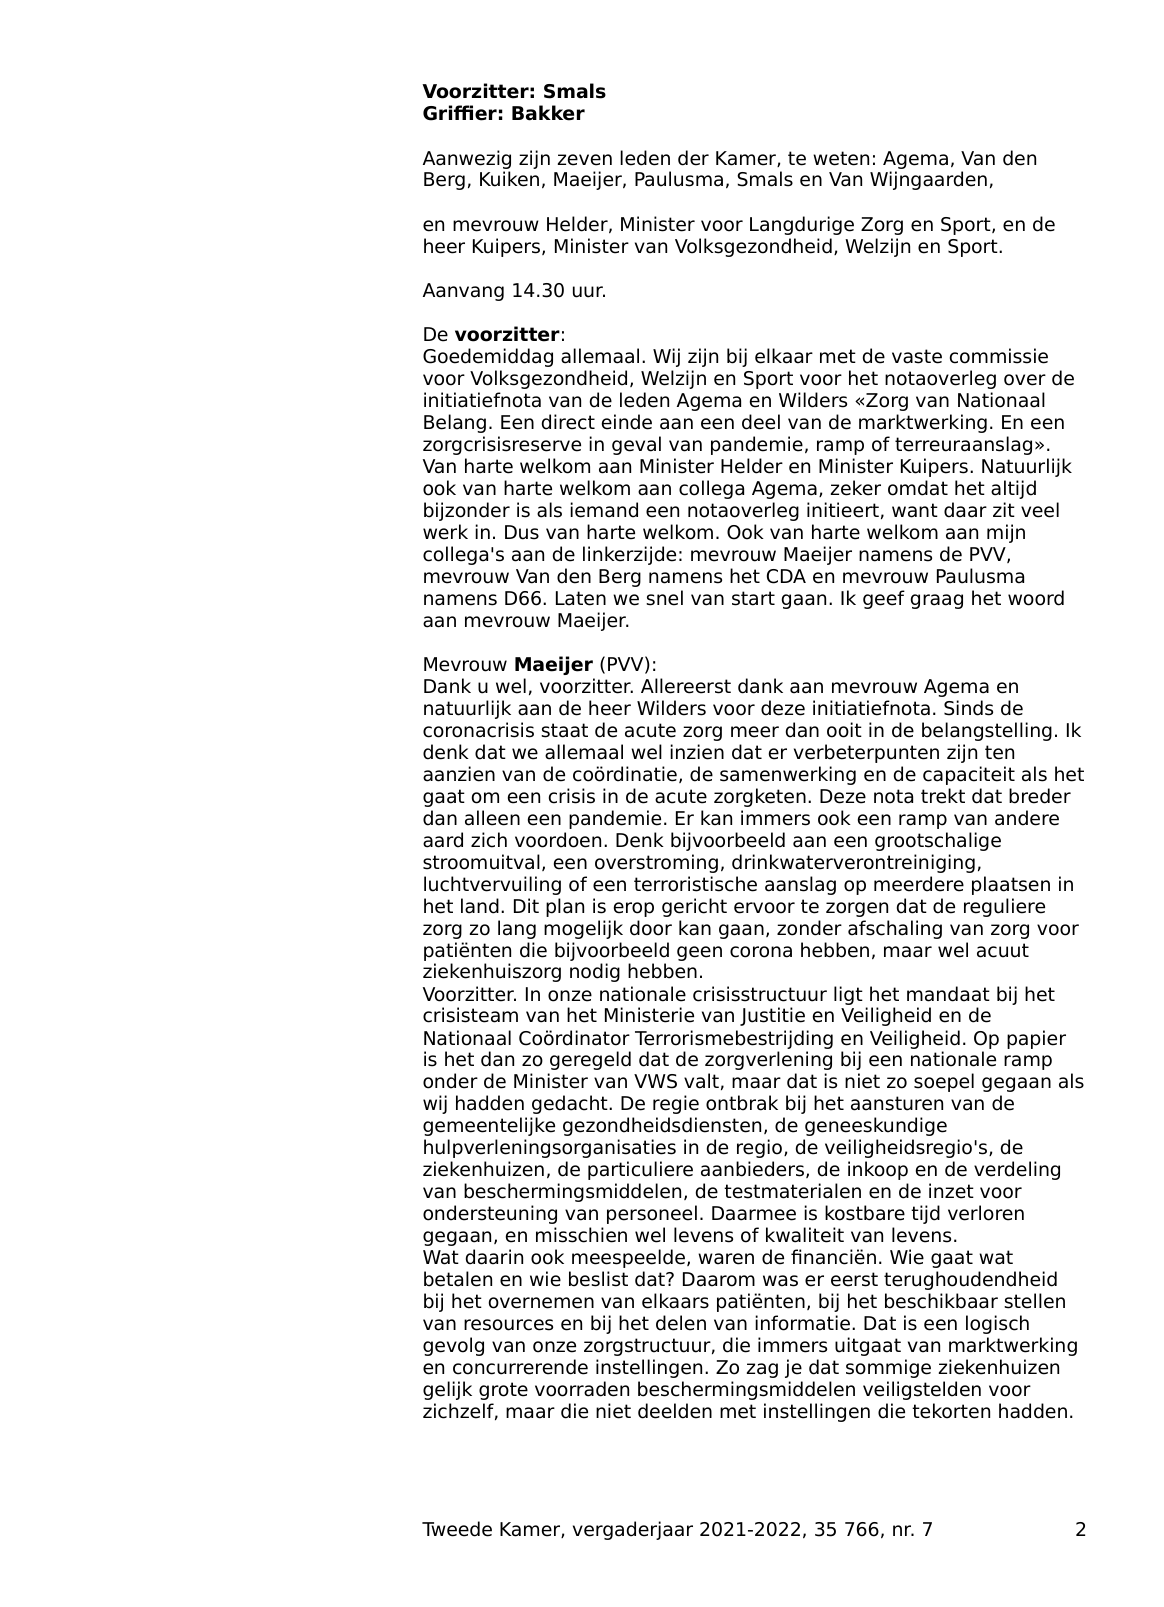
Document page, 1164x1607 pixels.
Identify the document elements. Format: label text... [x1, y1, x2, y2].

text Mevrouw Maeijer (PVV): [422, 654, 1087, 676]
text Wat daarin ook meespeelde, waren de financiën. Wie gaat wat betalen en wie beslist dat? Daarom was er eerst terughoudendheid bij het overnemen van elkaars patiënten, bij het beschikbaar stellen van resources en bij het delen van informatie. Dat is een logisch gevolg van onze zorgstructuur, die immers uitgaat van marktwerking en concurrerende instellingen. Zo zag je dat sommige ziekenhuizen gelijk grote voorraden beschermingsmiddelen veiligstelden voor zichzelf, maar die niet deelden met instellingen die tekorten hadden. [422, 1247, 1087, 1423]
text De voorzitter: [422, 324, 1087, 346]
text Voorzitter. In onze nationale crisisstructuur ligt het mandaat bij het crisisteam van het Ministerie van Justitie en Veiligheid en de Nationaal Coördinator Terrorismebestrijding en Veiligheid. Op papier is het dan zo geregeld dat de zorgverlening bij een nationale ramp onder de Minister van VWS valt, maar dat is niet zo soepel gegaan als wij hadden gedacht. De regie ontbrak bij het aansturen van de gemeentelijke gezondheidsdiensten, de geneeskundige hulpverleningsorganisaties in de regio, de veiligheidsregio's, de ziekenhuizen, de particuliere aanbieders, de inkoop en de verdeling van beschermingsmiddelen, de testmaterialen en de inzet voor ondersteuning van personeel. Daarmee is kostbare tijd verloren gegaan, en misschien wel levens of kwaliteit van levens. [422, 983, 1087, 1247]
text Griffier: Bakker [422, 103, 1087, 125]
text Goedemiddag allemaal. Wij zijn bij elkaar met de vaste commissie voor Volksgezondheid, Welzijn en Sport voor het notaoverleg over de initiatiefnota van de leden Agema en Wilders «Zorg van Nationaal Belang. Een direct einde aan een deel van de marktwerking. En een zorgcrisisreserve in geval van pandemie, ramp of terreuraanslag». Van harte welkom aan Minister Helder en Minister Kuipers. Natuurlijk ook van harte welkom aan collega Agema, zeker omdat het altijd bijzonder is als iemand een notaoverleg initieert, want daar zit veel werk in. Dus van harte welkom. Ook van harte welkom aan mijn collega's aan de linkerzijde: mevrouw Maeijer namens de PVV, mevrouw Van den Berg namens het CDA en mevrouw Paulusma namens D66. Laten we snel van start gaan. Ik geef graag het woord aan mevrouw Maeijer. [422, 346, 1087, 632]
text en mevrouw Helder, Minister voor Langdurige Zorg en Sport, en de heer Kuipers, Minister van Volksgezondheid, Welzijn en Sport. [422, 213, 1087, 257]
text Voorzitter: Smals [422, 81, 1087, 103]
text Aanwezig zijn zeven leden der Kamer, te weten: Agema, Van den Berg, Kuiken, Maeijer, Paulusma, Smals en Van Wijngaarden, [422, 147, 1087, 191]
text Aanvang 14.30 uur. [422, 280, 1087, 302]
text Dank u wel, voorzitter. Allereerst dank aan mevrouw Agema en natuurlijk aan de heer Wilders voor deze initiatiefnota. Sinds de coronacrisis staat de acute zorg meer dan ooit in de belangstelling. Ik denk dat we allemaal wel inzien dat er verbeterpunten zijn ten aanzien van de coördinatie, de samenwerking en de capaciteit als het gaat om een crisis in de acute zorgketen. Deze nota trekt dat breder dan alleen een pandemie. Er kan immers ook een ramp van andere aard zich voordoen. Denk bijvoorbeeld aan een grootschalige stroomuitval, een overstroming, drinkwaterverontreiniging, luchtvervuiling of een terroristische aanslag op meerdere plaatsen in het land. Dit plan is erop gericht ervoor te zorgen dat de reguliere zorg zo lang mogelijk door kan gaan, zonder afschaling van zorg voor patiënten die bijvoorbeeld geen corona hebben, maar wel acuut ziekenhuiszorg nodig hebben. [422, 676, 1087, 983]
